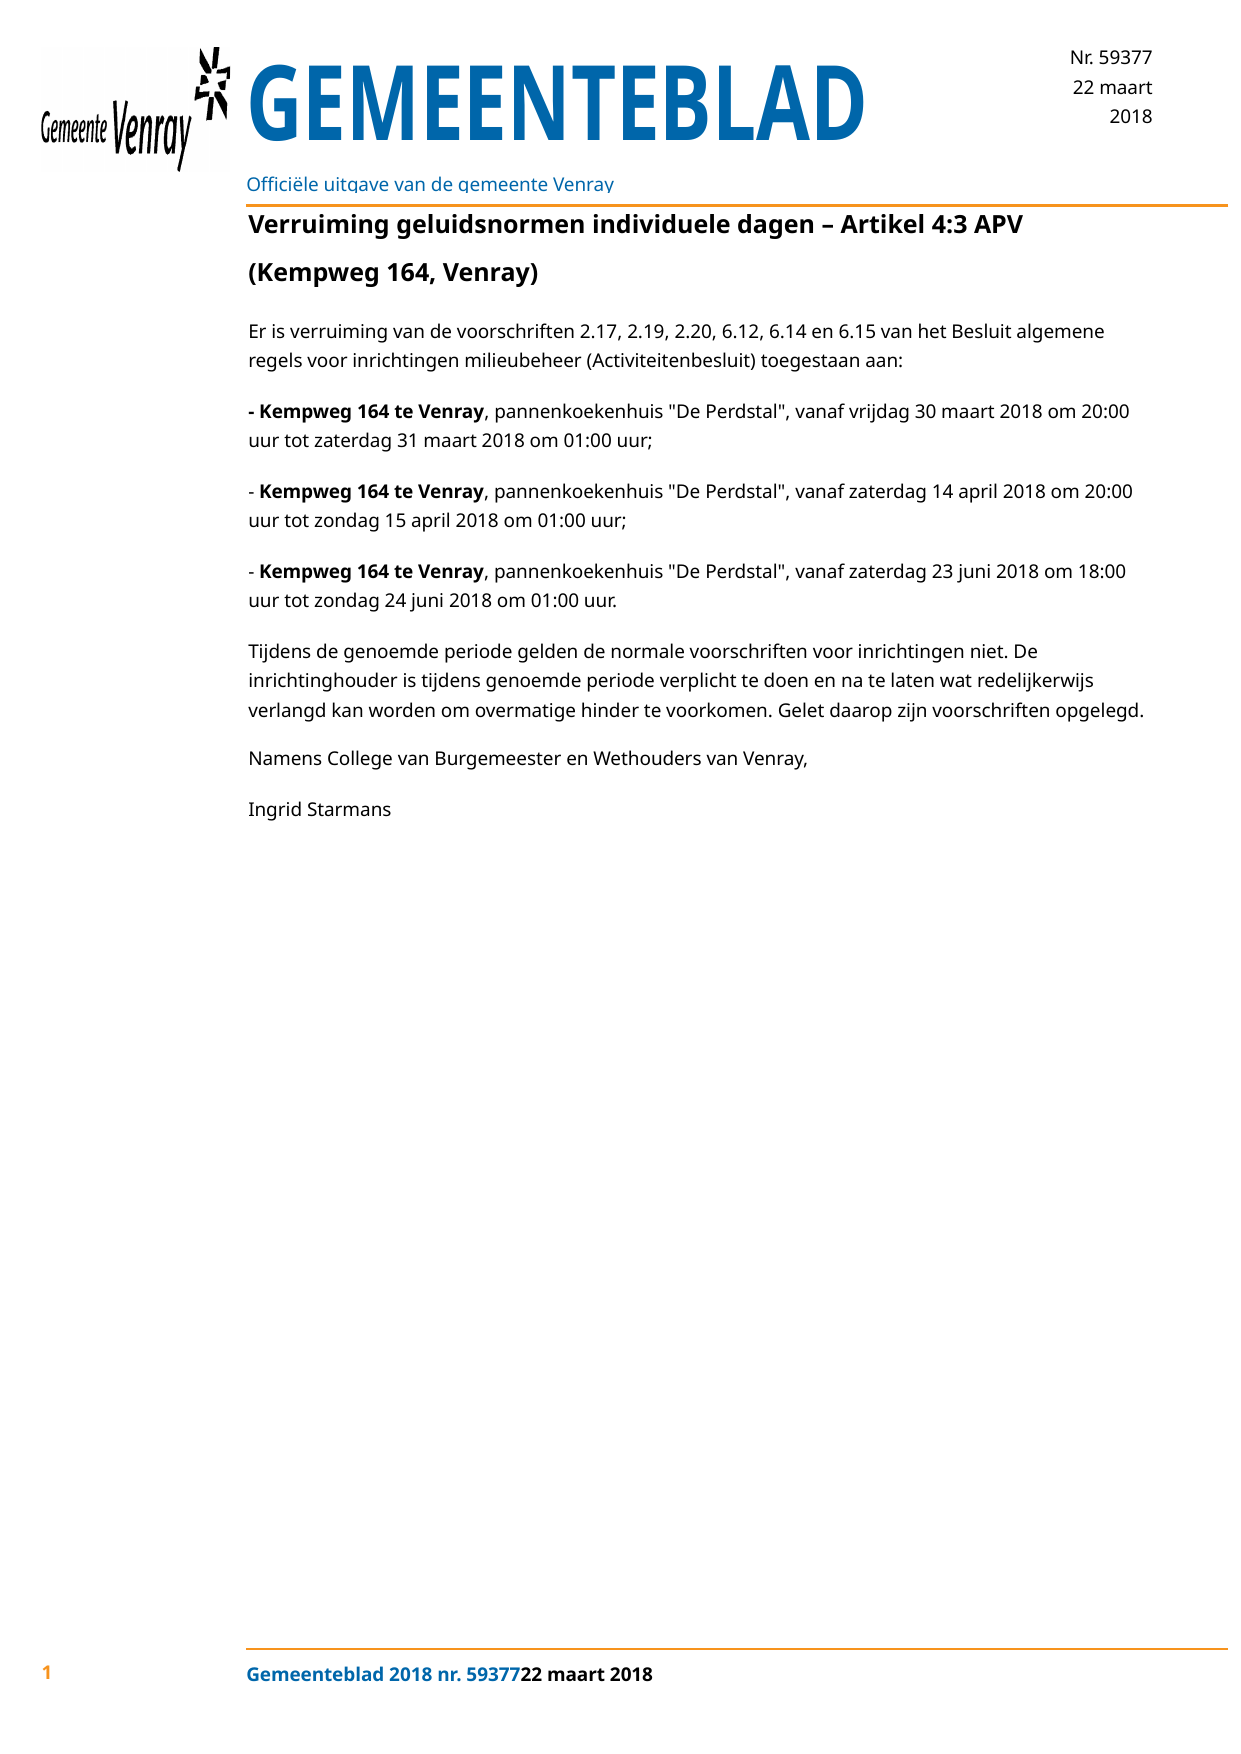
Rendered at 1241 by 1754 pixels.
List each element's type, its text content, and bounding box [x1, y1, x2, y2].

text Ingrid Starmans [248, 796, 1152, 822]
text Namens College van Burgemeester en Wethouders van Venray, [248, 745, 1152, 771]
text - Kempweg 164 te Venray, pannenkoekenhuis "De Perdstal", vanaf zaterdag 14 april 2018 om 20:00 uur tot zondag 15 april 2018 om 01:00 uur; [248, 478, 1152, 533]
text Tijdens de genoemde periode gelden de normale voorschriften voor inrichtingen niet. De inrichtinghouder is tijdens genoemde periode verplicht te doen en na te laten wat redelijkerwijs verlangd kan worden om overmatige hinder te voorkomen. Gelet daarop zijn voorschriften opgelegd. [248, 638, 1152, 723]
text Er is verruiming van de voorschriften 2.17, 2.19, 2.20, 6.12, 6.14 en 6.15 van het Besluit algemene regels voor inrichtingen milieubeheer (Activiteitenbesluit) toegestaan aan: [248, 318, 1152, 373]
text Verruiming geluidsnormen individuele dagen – Artikel 4:3 APV (Kempweg 164, Venray) [248, 207, 1152, 288]
text - Kempweg 164 te Venray, pannenkoekenhuis "De Perdstal", vanaf vrijdag 30 maart 2018 om 20:00 uur tot zaterdag 31 maart 2018 om 01:00 uur; [248, 398, 1152, 453]
text - Kempweg 164 te Venray, pannenkoekenhuis "De Perdstal", vanaf zaterdag 23 juni 2018 om 18:00 uur tot zondag 24 juni 2018 om 01:00 uur. [248, 558, 1152, 613]
picture [41, 47, 231, 172]
